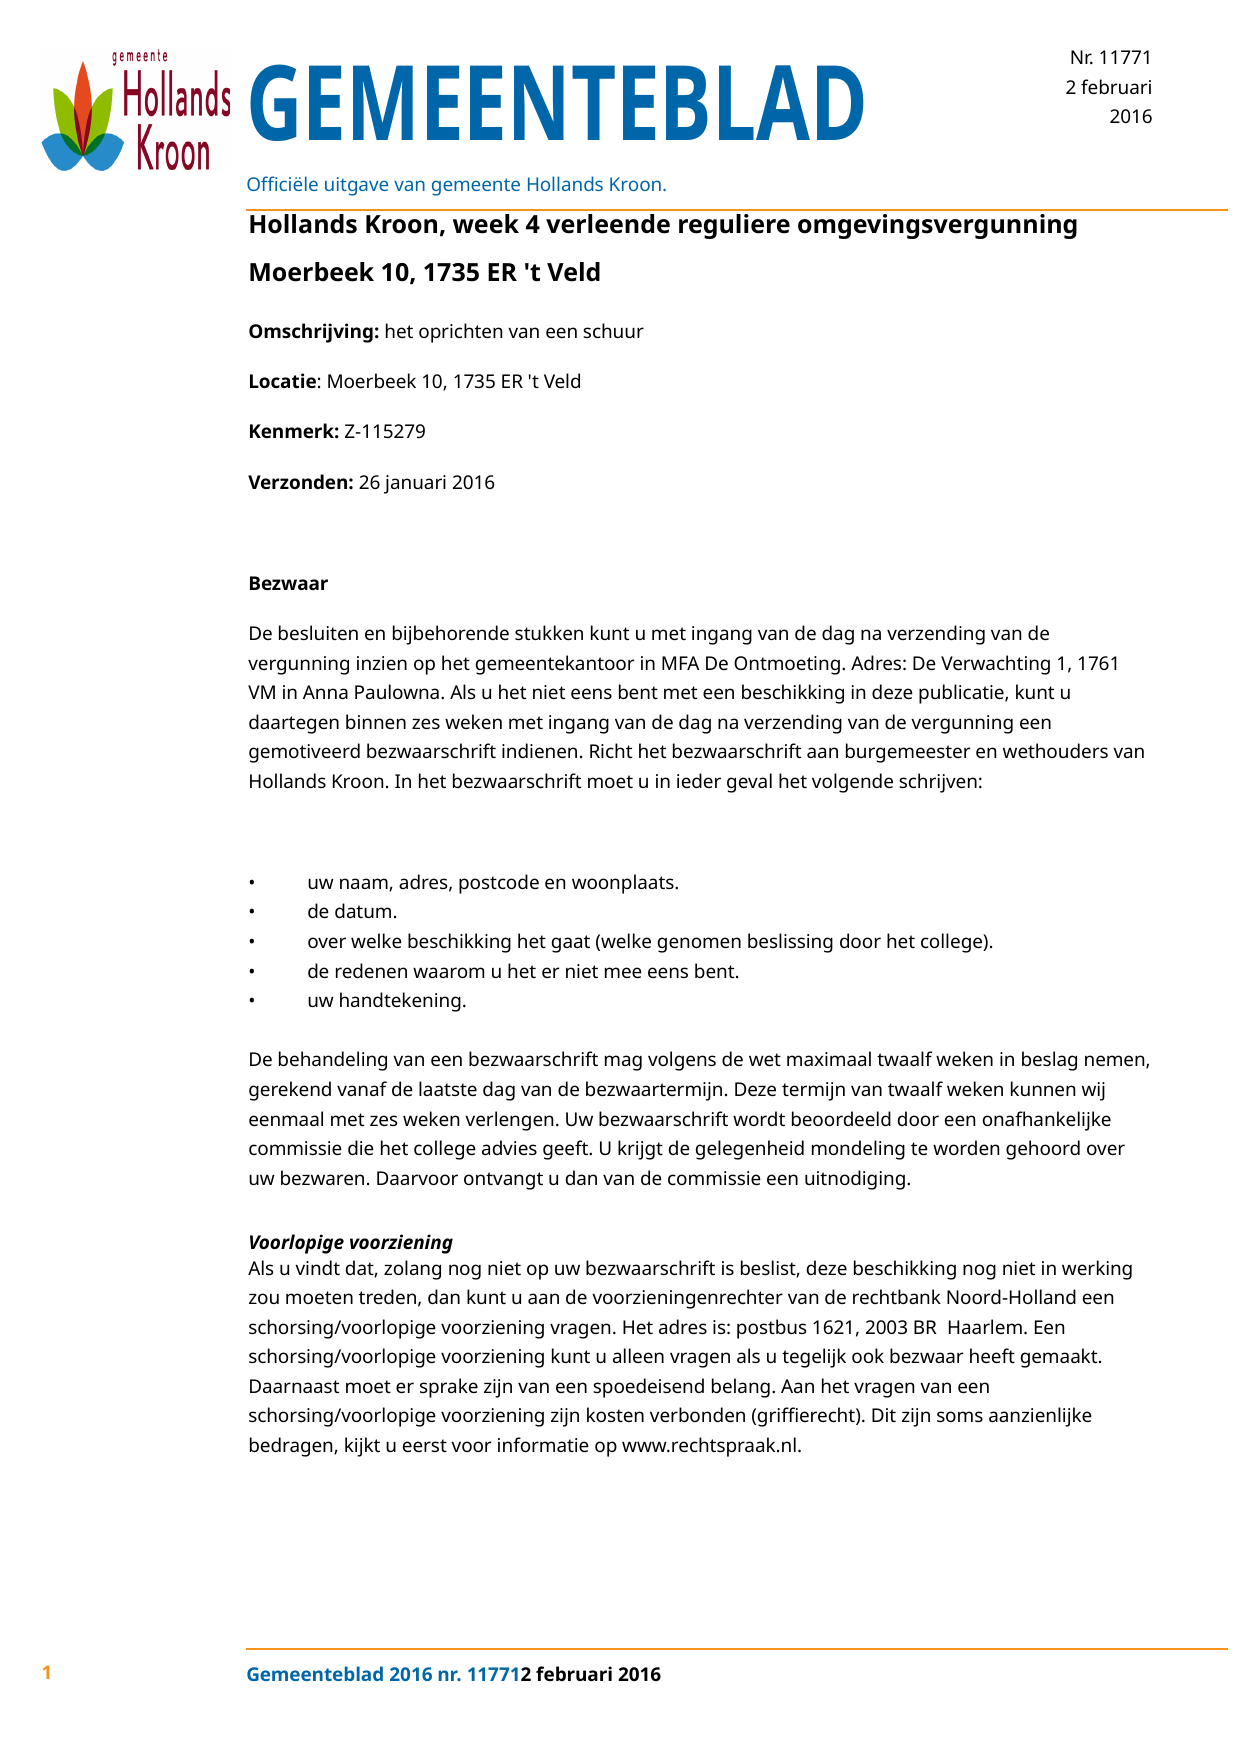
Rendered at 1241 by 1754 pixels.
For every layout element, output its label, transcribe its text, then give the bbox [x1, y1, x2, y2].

list uw naam, adres, postcode en woonplaats. [248, 869, 1152, 895]
text Bezwaar [248, 570, 1152, 596]
text Verzonden: 26 januari 2016 [248, 469, 1152, 495]
text De besluiten en bijbehorende stukken kunt u met ingang van de dag na verzending van de vergunning inzien op het gemeentekantoor in MFA De Ontmoeting. Adres: De Verwachting 1, 1761 VM in Anna Paulowna. Als u het niet eens bent met een beschikking in deze publicatie, kunt u daartegen binnen zes weken met ingang van de dag na verzending van de vergunning een gemotiveerd bezwaarschrift indienen. Richt het bezwaarschrift aan burgemeester en wethouders van Hollands Kroon. In het bezwaarschrift moet u in ieder geval het volgende schrijven: [248, 620, 1152, 794]
text Locatie: Moerbeek 10, 1735 ER 't Veld [248, 368, 1152, 394]
text Kenmerk: Z-115279 [248, 419, 1152, 444]
list over welke beschikking het gaat (welke genomen beslissing door het college). [248, 928, 1152, 954]
text Voorlopige voorziening [248, 1229, 1152, 1255]
list uw handtekening. [248, 987, 1152, 1013]
text De behandeling van een bezwaarschrift mag volgens de wet maximaal twaalf weken in beslag nemen, gerekend vanaf de laatste dag van de bezwaartermijn. Deze termijn van twaalf weken kunnen wij eenmaal met zes weken verlengen. Uw bezwaarschrift wordt beoordeeld door een onafhankelijke commissie die het college advies geeft. U krijgt de gelegenheid mondeling te worden gehoord over uw bezwaren. Daarvoor ontvangt u dan van de commissie een uitnodiging. [248, 1047, 1152, 1191]
text Omschrijving: het oprichten van een schuur [248, 318, 1152, 344]
text Als u vindt dat, zolang nog niet op uw bezwaarschrift is beslist, deze beschikking nog niet in werking zou moeten treden, dan kunt u aan de voorzieningenrechter van de rechtbank Noord-Holland een schorsing/voorlopige voorziening vragen. Het adres is: postbus 1621, 2003 BR Haarlem. Een schorsing/voorlopige voorziening kunt u alleen vragen als u tegelijk ook bezwaar heeft gemaakt. Daarnaast moet er sprake zijn van een spoedeisend belang. Aan het vragen van een schorsing/voorlopige voorziening zijn kosten verbonden (griffierecht). Dit zijn soms aanzienlijke bedragen, kijkt u eerst voor informatie op www.rechtspraak.nl. [248, 1255, 1152, 1458]
list de datum. [248, 899, 1152, 924]
picture [41, 47, 231, 172]
text Hollands Kroon, week 4 verleende reguliere omgevingsvergunning Moerbeek 10, 1735 ER 't Veld [248, 211, 1152, 288]
list de redenen waarom u het er niet mee eens bent. [248, 958, 1152, 984]
